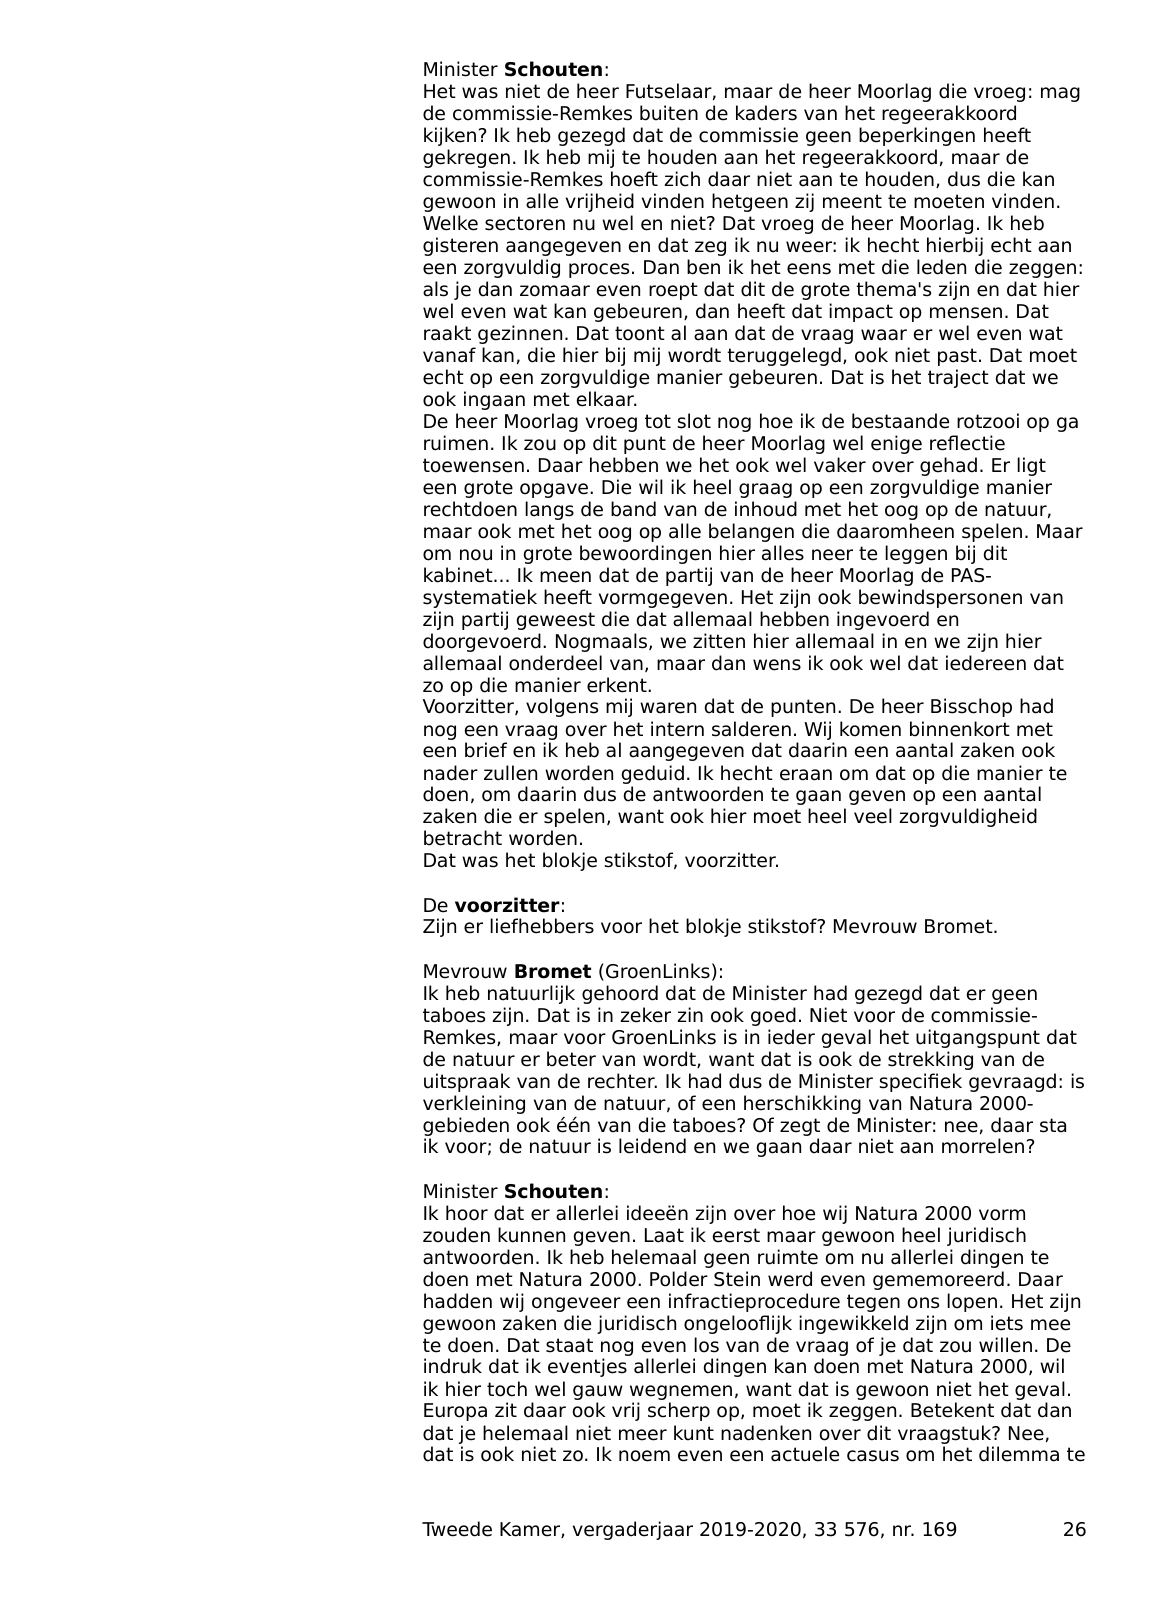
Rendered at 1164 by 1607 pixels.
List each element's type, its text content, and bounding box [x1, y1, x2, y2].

text Ik heb natuurlijk gehoord dat de Minister had gezegd dat er geen taboes zijn. Dat is in zeker zin ook goed. Niet voor de commissie-Remkes, maar voor GroenLinks is in ieder geval het uitgangspunt dat de natuur er beter van wordt, want dat is ook de strekking van de uitspraak van de rechter. Ik had dus de Minister specifiek gevraagd: is verkleining van de natuur, of een herschikking van Natura 2000-gebieden ook één van die taboes? Of zegt de Minister: nee, daar sta ik voor; de natuur is leidend en we gaan daar niet aan morrelen? [422, 983, 1087, 1158]
text Dat was het blokje stikstof, voorzitter. [422, 850, 1087, 872]
text Ik hoor dat er allerlei ideeën zijn over hoe wij Natura 2000 vorm zouden kunnen geven. Laat ik eerst maar gewoon heel juridisch antwoorden. Ik heb helemaal geen ruimte om nu allerlei dingen te doen met Natura 2000. Polder Stein werd even gememoreerd. Daar hadden wij ongeveer een infractieprocedure tegen ons lopen. Het zijn gewoon zaken die juridisch ongelooflijk ingewikkeld zijn om iets mee te doen. Dat staat nog even los van de vraag of je dat zou willen. De indruk dat ik eventjes allerlei dingen kan doen met Natura 2000, wil ik hier toch wel gauw wegnemen, want dat is gewoon niet het geval. Europa zit daar ook vrij scherp op, moet ik zeggen. Betekent dat dan dat je helemaal niet meer kunt nadenken over dit vraagstuk? Nee, dat is ook niet zo. Ik noem even een actuele casus om het dilemma te [422, 1203, 1087, 1466]
text Voorzitter, volgens mij waren dat de punten. De heer Bisschop had nog een vraag over het intern salderen. Wij komen binnenkort met een brief en ik heb al aangegeven dat daarin een aantal zaken ook nader zullen worden geduid. Ik hecht eraan om dat op die manier te doen, om daarin dus de antwoorden te gaan geven op een aantal zaken die er spelen, want ook hier moet heel veel zorgvuldigheid betracht worden. [422, 696, 1087, 850]
text Mevrouw Bromet (GroenLinks): [422, 961, 1087, 983]
text Minister Schouten: [422, 59, 1087, 81]
text Welke sectoren nu wel en niet? Dat vroeg de heer Moorlag. Ik heb gisteren aangegeven en dat zeg ik nu weer: ik hecht hierbij echt aan een zorgvuldig proces. Dan ben ik het eens met die leden die zeggen: als je dan zomaar even roept dat dit de grote thema's zijn en dat hier wel even wat kan gebeuren, dan heeft dat impact op mensen. Dat raakt gezinnen. Dat toont al aan dat de vraag waar er wel even wat vanaf kan, die hier bij mij wordt teruggelegd, ook niet past. Dat moet echt op een zorgvuldige manier gebeuren. Dat is het traject dat we ook ingaan met elkaar. [422, 213, 1087, 411]
text Zijn er liefhebbers voor het blokje stikstof? Mevrouw Bromet. [422, 916, 1087, 938]
text De voorzitter: [422, 894, 1087, 916]
text De heer Moorlag vroeg tot slot nog hoe ik de bestaande rotzooi op ga ruimen. Ik zou op dit punt de heer Moorlag wel enige reflectie toewensen. Daar hebben we het ook wel vaker over gehad. Er ligt een grote opgave. Die wil ik heel graag op een zorgvuldige manier rechtdoen langs de band van de inhoud met het oog op de natuur, maar ook met het oog op alle belangen die daaromheen spelen. Maar om nou in grote bewoordingen hier alles neer te leggen bij dit kabinet... Ik meen dat de partij van de heer Moorlag de PAS-systematiek heeft vormgegeven. Het zijn ook bewindspersonen van zijn partij geweest die dat allemaal hebben ingevoerd en doorgevoerd. Nogmaals, we zitten hier allemaal in en we zijn hier allemaal onderdeel van, maar dan wens ik ook wel dat iedereen dat zo op die manier erkent. [422, 411, 1087, 696]
text Het was niet de heer Futselaar, maar de heer Moorlag die vroeg: mag de commissie-Remkes buiten de kaders van het regeerakkoord kijken? Ik heb gezegd dat de commissie geen beperkingen heeft gekregen. Ik heb mij te houden aan het regeerakkoord, maar de commissie-Remkes hoeft zich daar niet aan te houden, dus die kan gewoon in alle vrijheid vinden hetgeen zij meent te moeten vinden. [422, 81, 1087, 213]
text Minister Schouten: [422, 1181, 1087, 1203]
